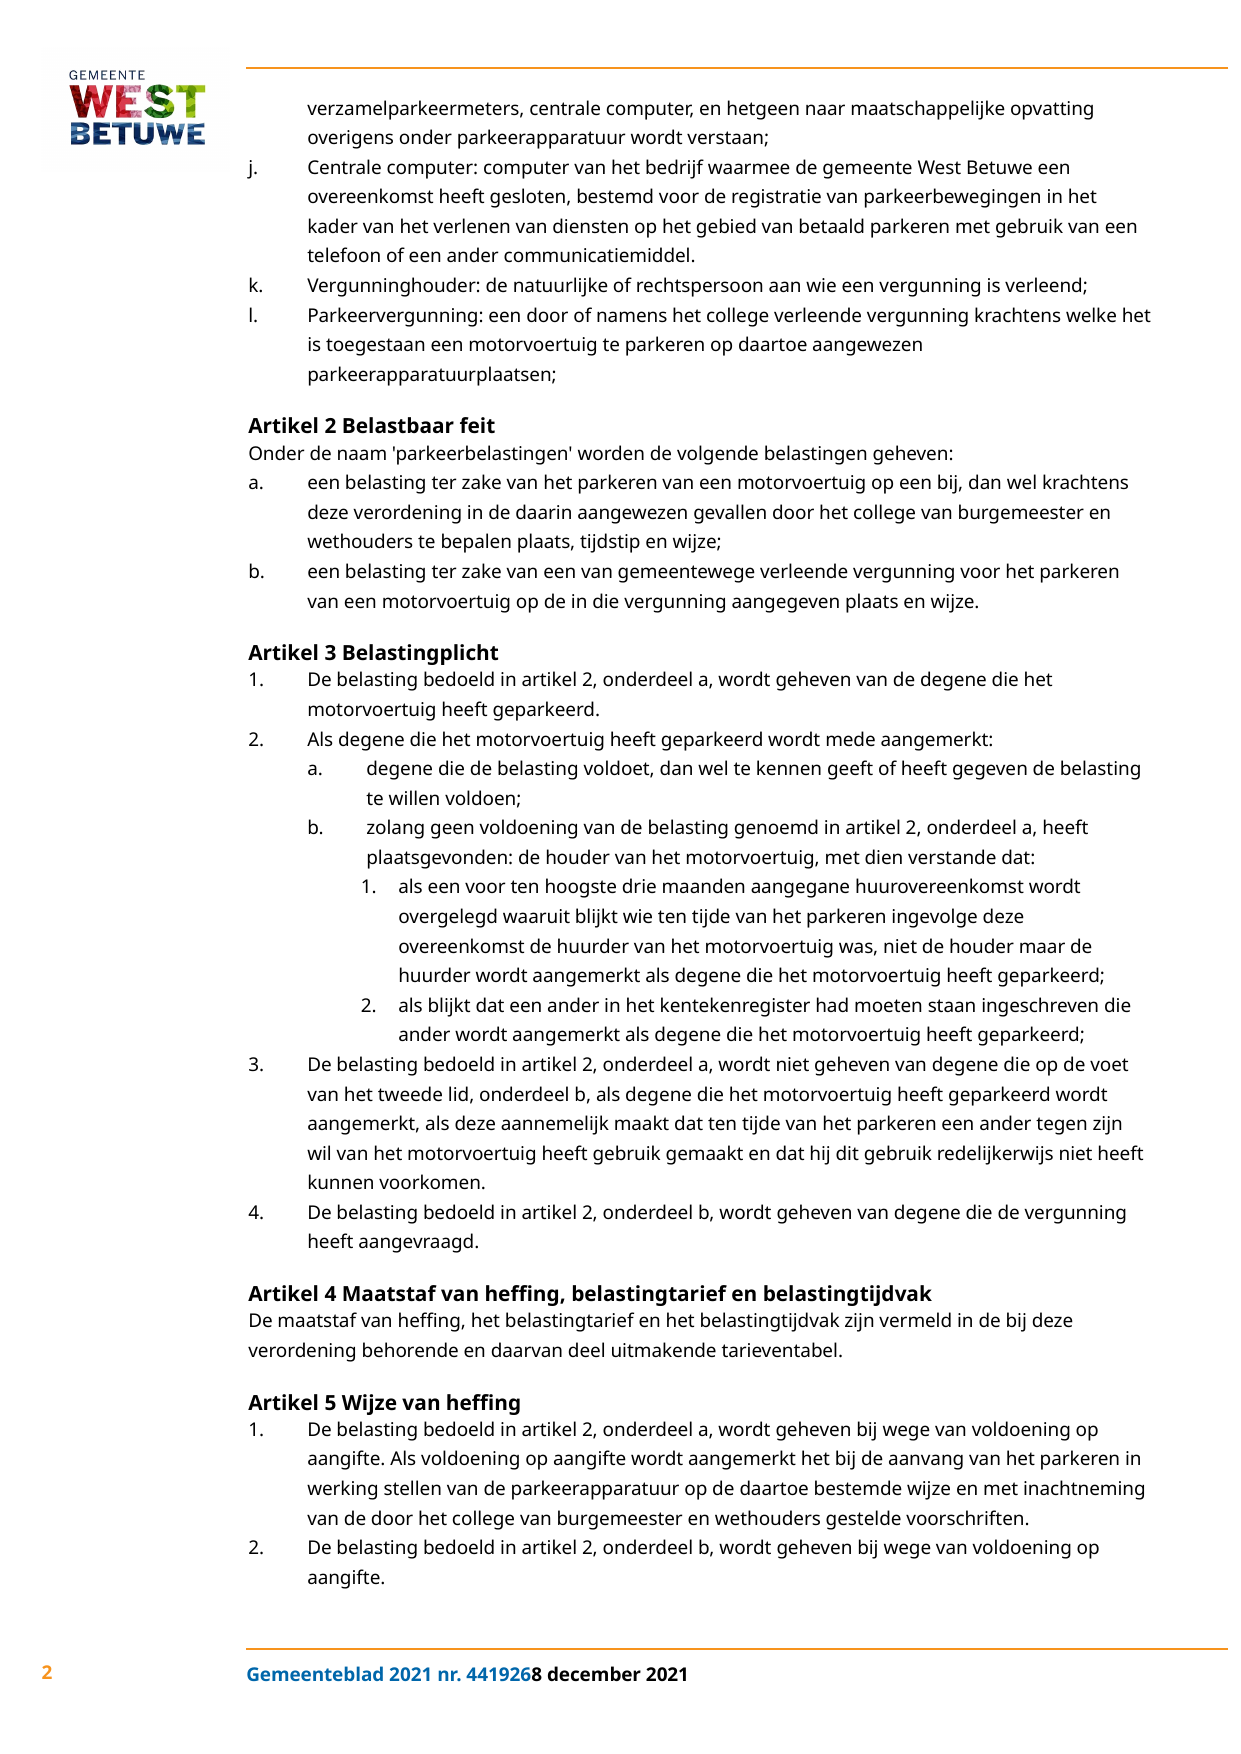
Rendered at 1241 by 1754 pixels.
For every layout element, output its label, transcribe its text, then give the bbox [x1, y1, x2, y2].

list zolang geen voldoening van de belasting genoemd in artikel 2, onderdeel a, heeft plaatsgevonden: de houder van het motorvoertuig, met dien verstande dat: [307, 814, 1152, 870]
text De maatstaf van heffing, het belastingtarief en het belastingtijdvak zijn vermeld in de bij deze verordening behorende en daarvan deel uitmakende tarieventabel. [248, 1308, 1152, 1363]
list een belasting ter zake van een van gemeentewege verleende vergunning voor het parkeren van een motorvoertuig op de in die vergunning aangegeven plaats en wijze. [248, 558, 1152, 613]
list Als degene die het motorvoertuig heeft geparkeerd wordt mede aangemerkt: [248, 726, 1152, 752]
list De belasting bedoeld in artikel 2, onderdeel b, wordt geheven van degene die de vergunning heeft aangevraagd. [248, 1199, 1152, 1254]
text Artikel 2 Belastbaar feit [248, 411, 1152, 440]
text Artikel 3 Belastingplicht [248, 638, 1152, 667]
list Parkeervergunning: een door of namens het college verleende vergunning krachtens welke het is toegestaan een motorvoertuig te parkeren op daartoe aangewezen parkeerapparatuurplaatsen; [248, 302, 1152, 387]
text Artikel 5 Wijze van heffing [248, 1388, 1152, 1416]
list als blijkt dat een ander in het kentekenregister had moeten staan ingeschreven die ander wordt aangemerkt als degene die het motorvoertuig heeft geparkeerd; [361, 992, 1152, 1047]
list als een voor ten hoogste drie maanden aangegane huurovereenkomst wordt overgelegd waaruit blijkt wie ten tijde van het parkeren ingevolge deze overeenkomst de huurder van het motorvoertuig was, niet de houder maar de huurder wordt aangemerkt als degene die het motorvoertuig heeft geparkeerd; [361, 874, 1152, 988]
list degene die de belasting voldoet, dan wel te kennen geeft of heeft gegeven de belasting te willen voldoen; [307, 755, 1152, 811]
list De belasting bedoeld in artikel 2, onderdeel a, wordt geheven bij wege van voldoening op aangifte. Als voldoening op aangifte wordt aangemerkt het bij de aanvang van het parkeren in werking stellen van de parkeerapparatuur op de daartoe bestemde wijze en met inachtneming van de door het college van burgemeester en wethouders gestelde voorschriften. [248, 1416, 1152, 1531]
list een belasting ter zake van het parkeren van een motorvoertuig op een bij, dan wel krachtens deze verordening in de daarin aangewezen gevallen door het college van burgemeester en wethouders te bepalen plaats, tijdstip en wijze; [248, 469, 1152, 554]
list Centrale computer: computer van het bedrijf waarmee de gemeente West Betuwe een overeenkomst heeft gesloten, bestemd voor de registratie van parkeerbewegingen in het kader van het verlenen van diensten op het gebied van betaald parkeren met gebruik van een telefoon of een ander communicatiemiddel. [248, 154, 1152, 268]
text Onder de naam 'parkeerbelastingen' worden de volgende belastingen geheven: [248, 440, 1152, 466]
list De belasting bedoeld in artikel 2, onderdeel a, wordt niet geheven van degene die op de voet van het tweede lid, onderdeel b, als degene die het motorvoertuig heeft geparkeerd wordt aangemerkt, als deze aannemelijk maakt dat ten tijde van het parkeren een ander tegen zijn wil van het motorvoertuig heeft gebruik gemaakt en dat hij dit gebruik redelijkerwijs niet heeft kunnen voorkomen. [248, 1051, 1152, 1195]
list De belasting bedoeld in artikel 2, onderdeel b, wordt geheven bij wege van voldoening op aangifte. [248, 1534, 1152, 1590]
picture [41, 47, 231, 172]
list verzamelparkeermeters, centrale computer, en hetgeen naar maatschappelijke opvatting overigens onder parkeerapparatuur wordt verstaan; [248, 95, 1152, 150]
text Artikel 4 Maatstaf van heffing, belastingtarief en belastingtijdvak [248, 1279, 1152, 1308]
list Vergunninghouder: de natuurlijke of rechtspersoon aan wie een vergunning is verleend; [248, 272, 1152, 298]
list De belasting bedoeld in artikel 2, onderdeel a, wordt geheven van de degene die het motorvoertuig heeft geparkeerd. [248, 667, 1152, 722]
